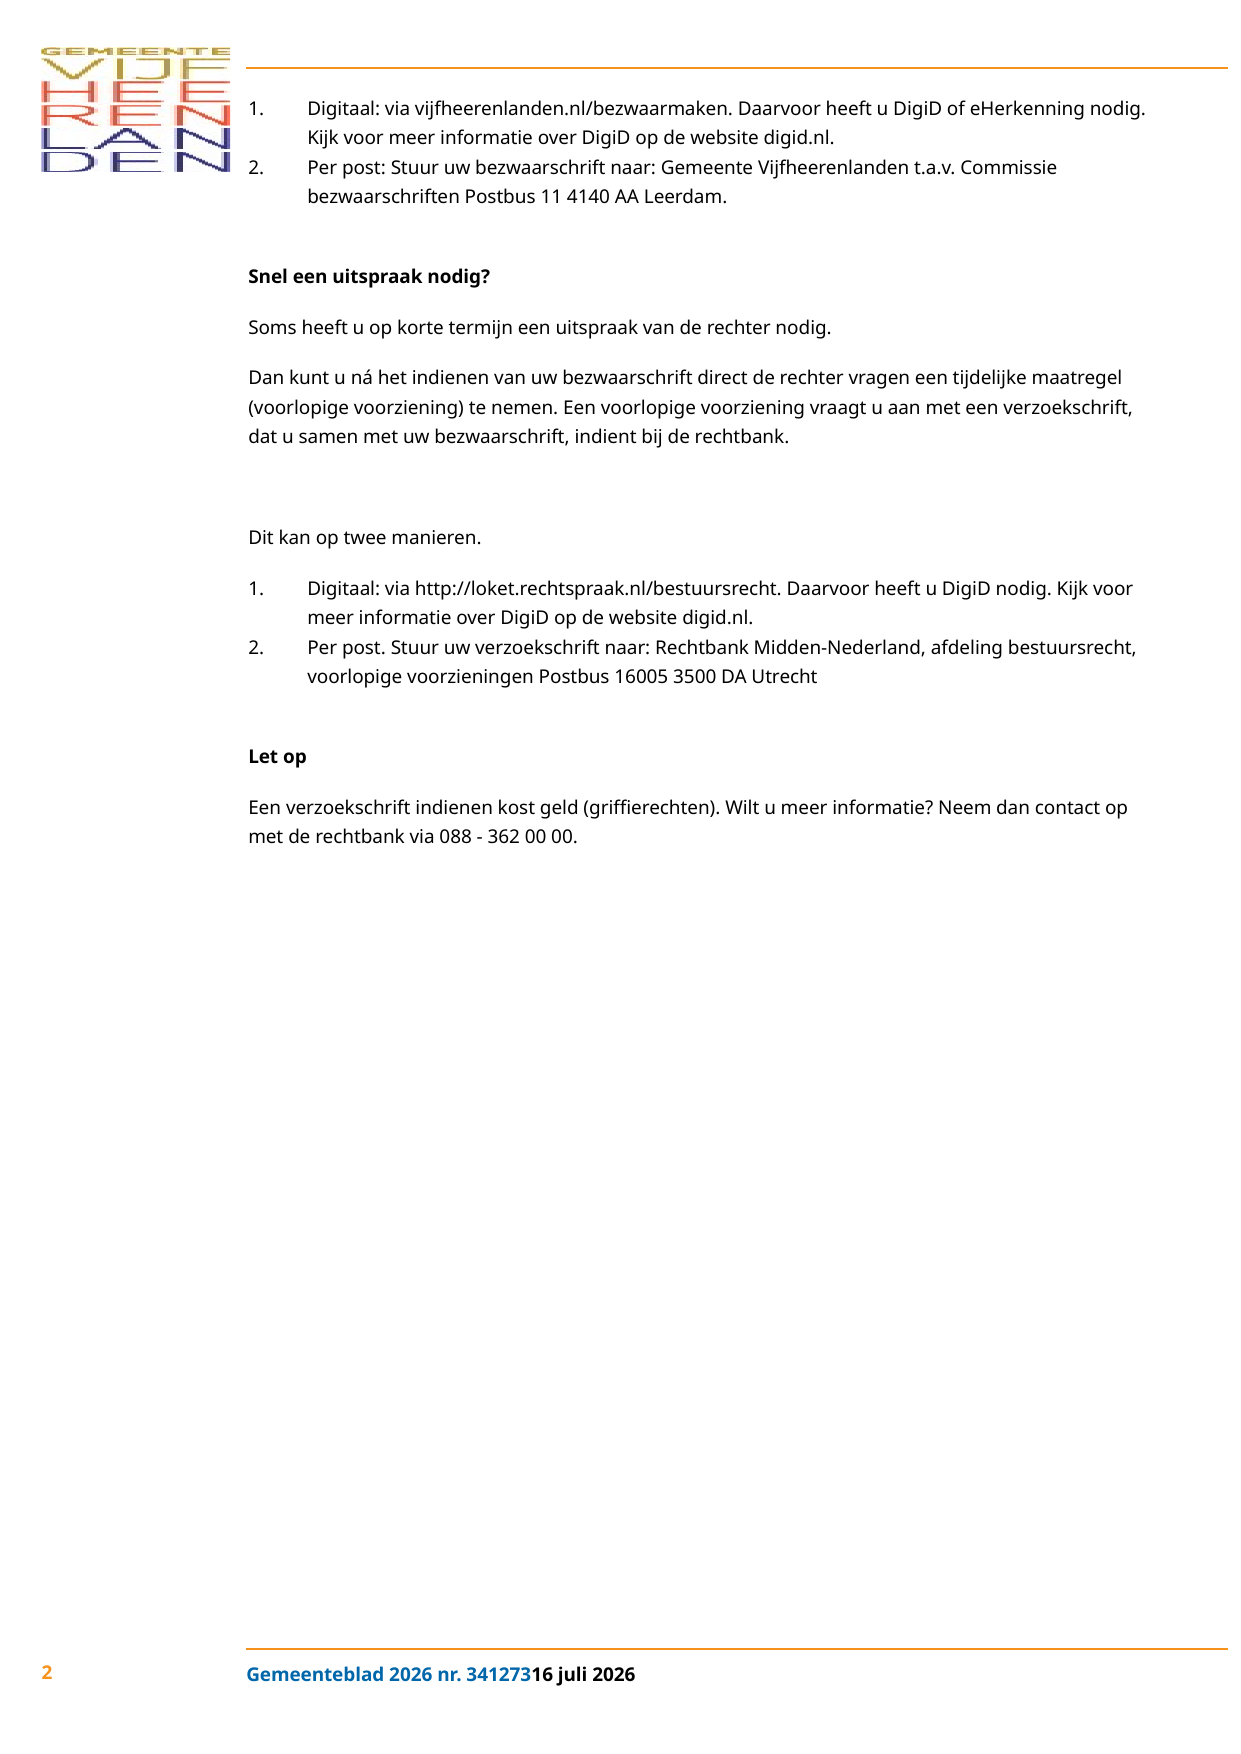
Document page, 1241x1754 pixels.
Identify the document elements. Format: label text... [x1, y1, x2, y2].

text Let op [248, 743, 1152, 769]
text Dit kan op twee manieren. [248, 524, 1152, 550]
text Een verzoekschrift indienen kost geld (griffierechten). Wilt u meer informatie? Neem dan contact op met de rechtbank via 088 - 362 00 00. [248, 794, 1152, 849]
text Dan kunt u ná het indienen van uw bezwaarschrift direct de rechter vragen een tijdelijke maatregel (voorlopige voorziening) te nemen. Een voorlopige voorziening vraagt u aan met een verzoekschrift, dat u samen met uw bezwaarschrift, indient bij de rechtbank. [248, 364, 1152, 449]
text Soms heeft u op korte termijn een uitspraak van de rechter nodig. [248, 314, 1152, 340]
text Snel een uitspraak nodig? [248, 263, 1152, 289]
list Digitaal: via vijfheerenlanden.nl/bezwaarmaken. Daarvoor heeft u DigiD of eHerkenning nodig. Kijk voor meer informatie over DigiD op de website digid.nl. [248, 95, 1152, 150]
picture [41, 47, 231, 172]
list Per post. Stuur uw verzoekschrift naar: Rechtbank Midden-Nederland, afdeling bestuursrecht, voorlopige voorzieningen Postbus 16005 3500 DA Utrecht [248, 634, 1152, 689]
list Per post: Stuur uw bezwaarschrift naar: Gemeente Vijfheerenlanden t.a.v. Commissie bezwaarschriften Postbus 11 4140 AA Leerdam. [248, 154, 1152, 209]
list Digitaal: via http://loket.rechtspraak.nl/bestuursrecht. Daarvoor heeft u DigiD nodig. Kijk voor meer informatie over DigiD op de website digid.nl. [248, 575, 1152, 630]
